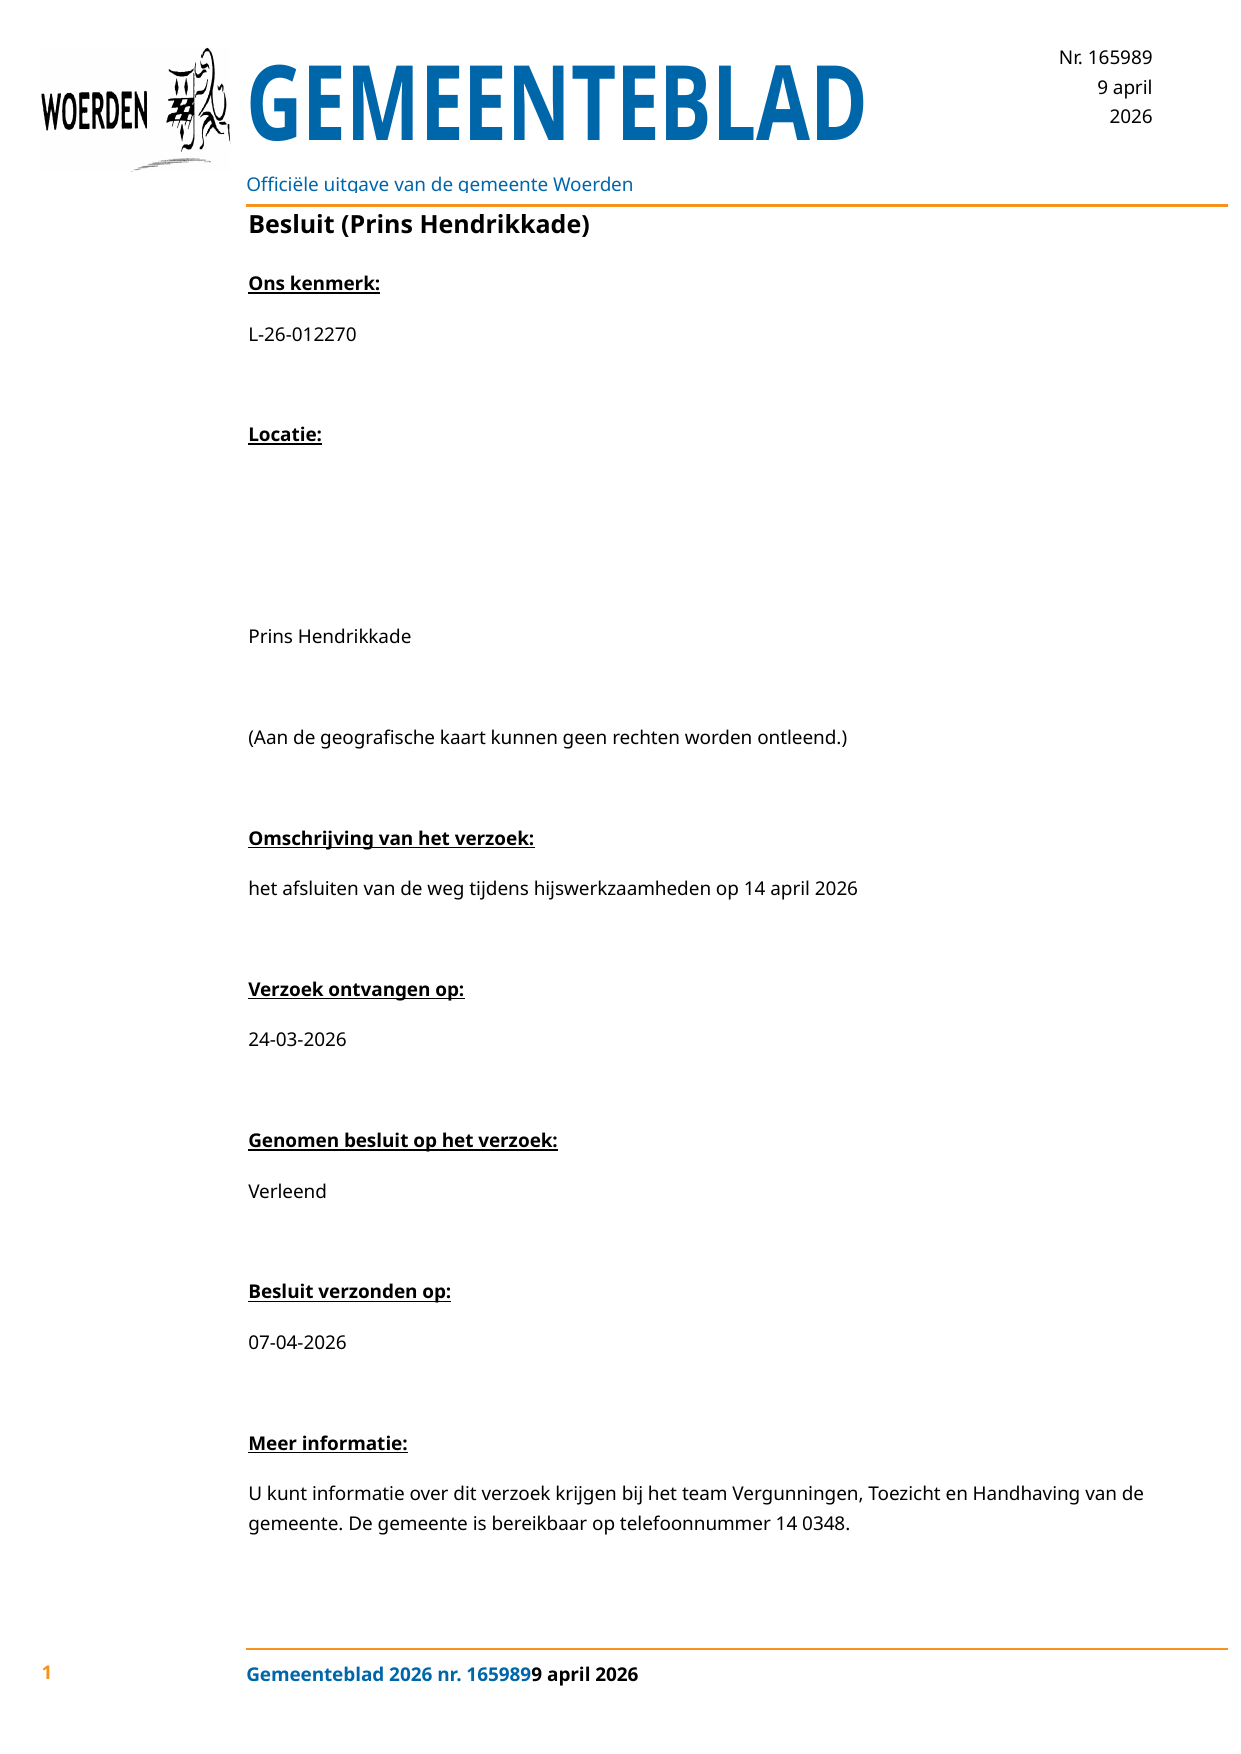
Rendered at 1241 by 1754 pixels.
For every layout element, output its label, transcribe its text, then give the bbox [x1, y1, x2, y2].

picture [41, 47, 231, 172]
text Genomen besluit op het verzoek: [248, 1127, 1152, 1153]
text Ons kenmerk: [248, 270, 1152, 296]
text Meer informatie: [248, 1430, 1152, 1456]
text Locatie: [248, 422, 1152, 447]
text Besluit verzonden op: [248, 1279, 1152, 1304]
text L-26-012270 [248, 321, 1152, 346]
text Besluit (Prins Hendrikkade) [248, 207, 1152, 241]
text U kunt informatie over dit verzoek krijgen bij het team Vergunningen, Toezicht en Handhaving van de gemeente. De gemeente is bereikbaar op telefoonnummer 14 0348. [248, 1480, 1152, 1536]
text Omschrijving van het verzoek: [248, 825, 1152, 851]
text 24-03-2026 [248, 1027, 1152, 1052]
text Verleend [248, 1178, 1152, 1203]
text Verzoek ontvangen op: [248, 976, 1152, 1002]
text het afsluiten van de weg tijdens hijswerkzaamheden op 14 april 2026 [248, 875, 1152, 901]
text 07-04-2026 [248, 1329, 1152, 1355]
text Prins Hendrikkade [248, 623, 1152, 649]
text (Aan de geografische kaart kunnen geen rechten worden ontleend.) [248, 724, 1152, 750]
